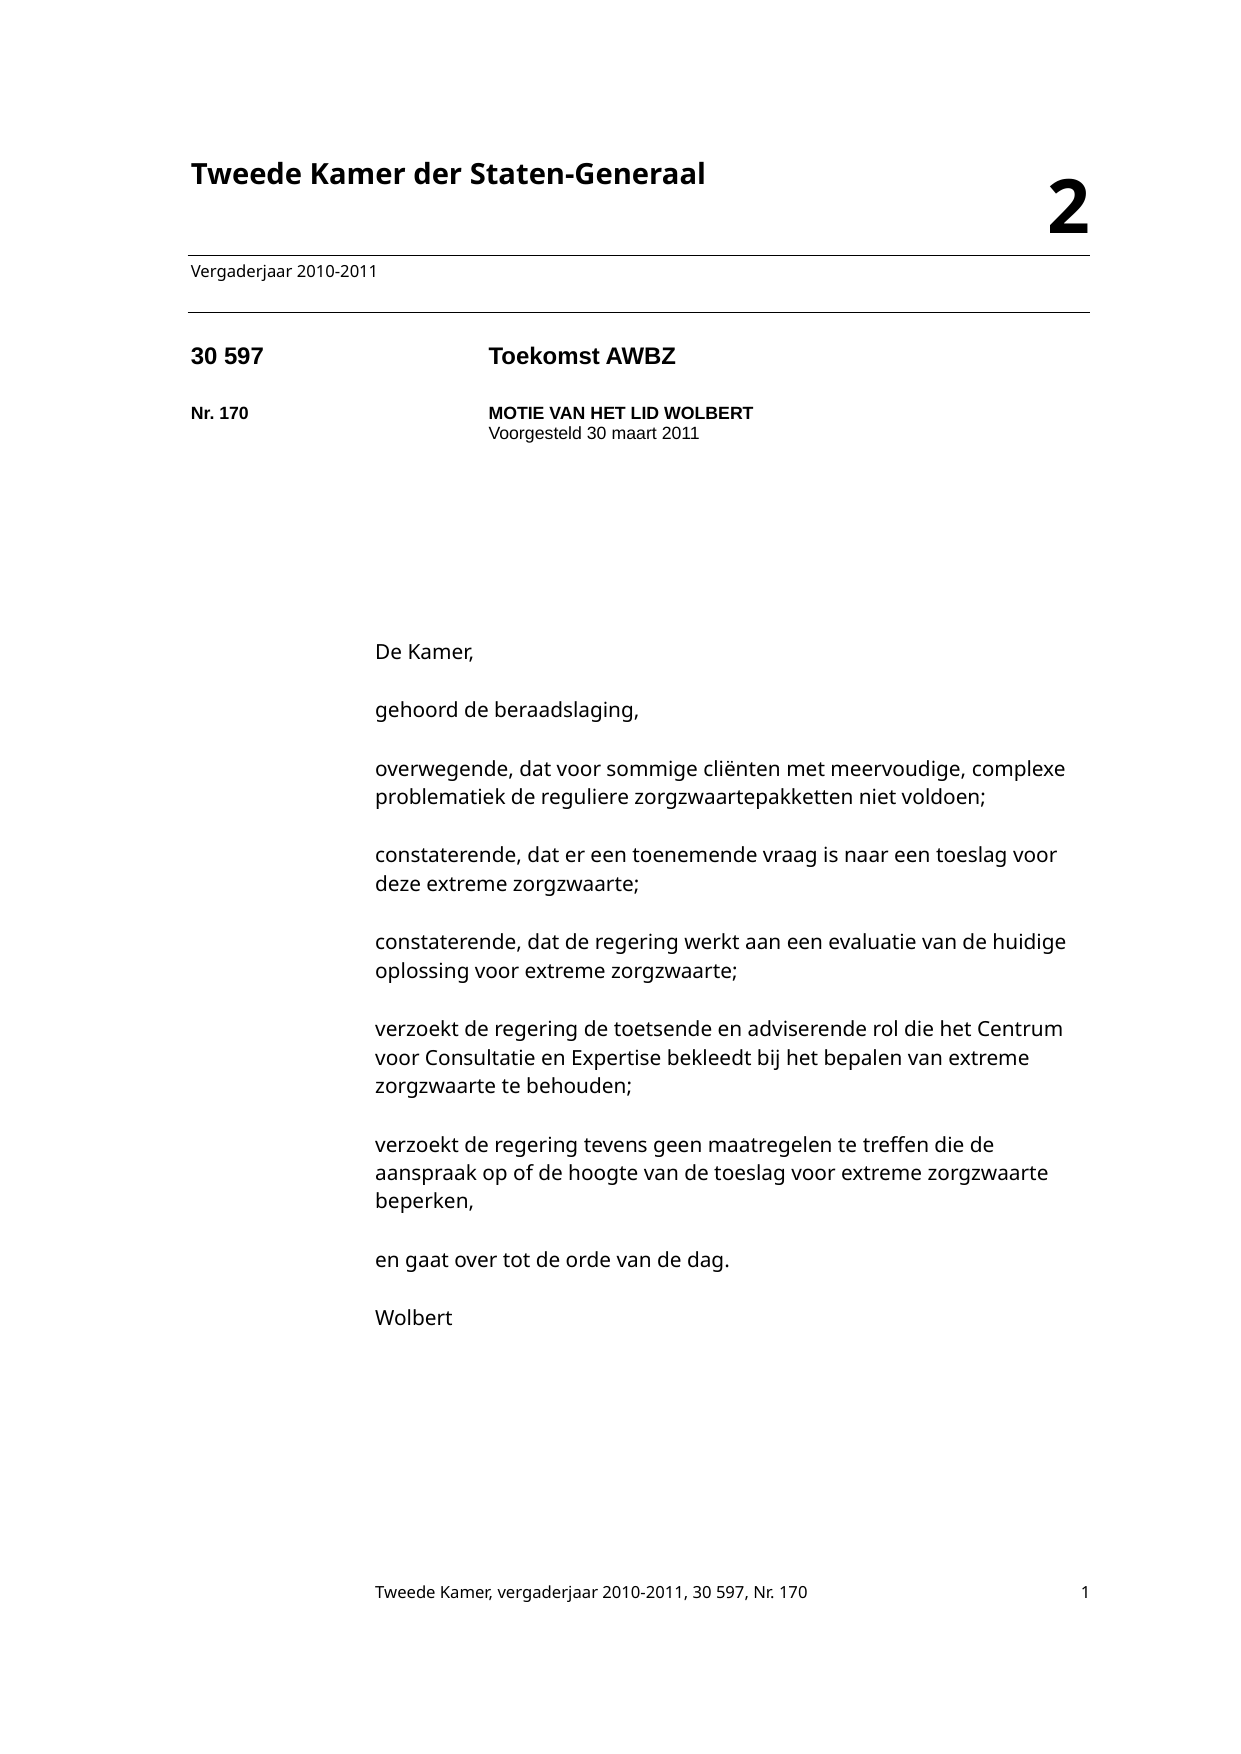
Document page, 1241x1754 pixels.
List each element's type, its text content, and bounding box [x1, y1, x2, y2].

table_cell [485, 256, 1090, 312]
table_cell [188, 313, 485, 339]
table_header 2 [910, 150, 1090, 255]
table_cell [485, 313, 1090, 339]
table_cell MOTIE VAN HET LID WOLBERT Voorgesteld 30 maart 2011 [485, 399, 1090, 518]
table_cell Vergaderjaar 2010-2011 [188, 256, 485, 312]
text constaterende, dat de regering werkt aan een evaluatie van de huidige oplossing voor extreme zorgzwaarte; [375, 927, 1090, 984]
text verzoekt de regering de toetsende en adviserende rol die het Centrum voor Consultatie en Expertise bekleedt bij het bepalen van extreme zorgzwaarte te behouden; [375, 1014, 1090, 1100]
table_header Tweede Kamer der Staten-Generaal [188, 150, 909, 255]
table_cell Toekomst AWBZ [485, 339, 1090, 399]
text Wolbert [375, 1303, 1090, 1332]
table_cell 30 597 [188, 339, 485, 399]
table_cell Nr. 170 [188, 399, 485, 518]
text De Kamer, [375, 637, 1090, 665]
text overwegende, dat voor sommige cliënten met meervoudige, complexe problematiek de reguliere zorgzwaartepakketten niet voldoen; [375, 754, 1090, 811]
text gehoord de beraadslaging, [375, 695, 1090, 724]
text constaterende, dat er een toenemende vraag is naar een toeslag voor deze extreme zorgzwaarte; [375, 841, 1090, 897]
text en gaat over tot de orde van de dag. [375, 1245, 1090, 1273]
text verzoekt de regering tevens geen maatregelen te treffen die de aanspraak op of de hoogte van de toeslag voor extreme zorgzwaarte beperken, [375, 1130, 1090, 1215]
